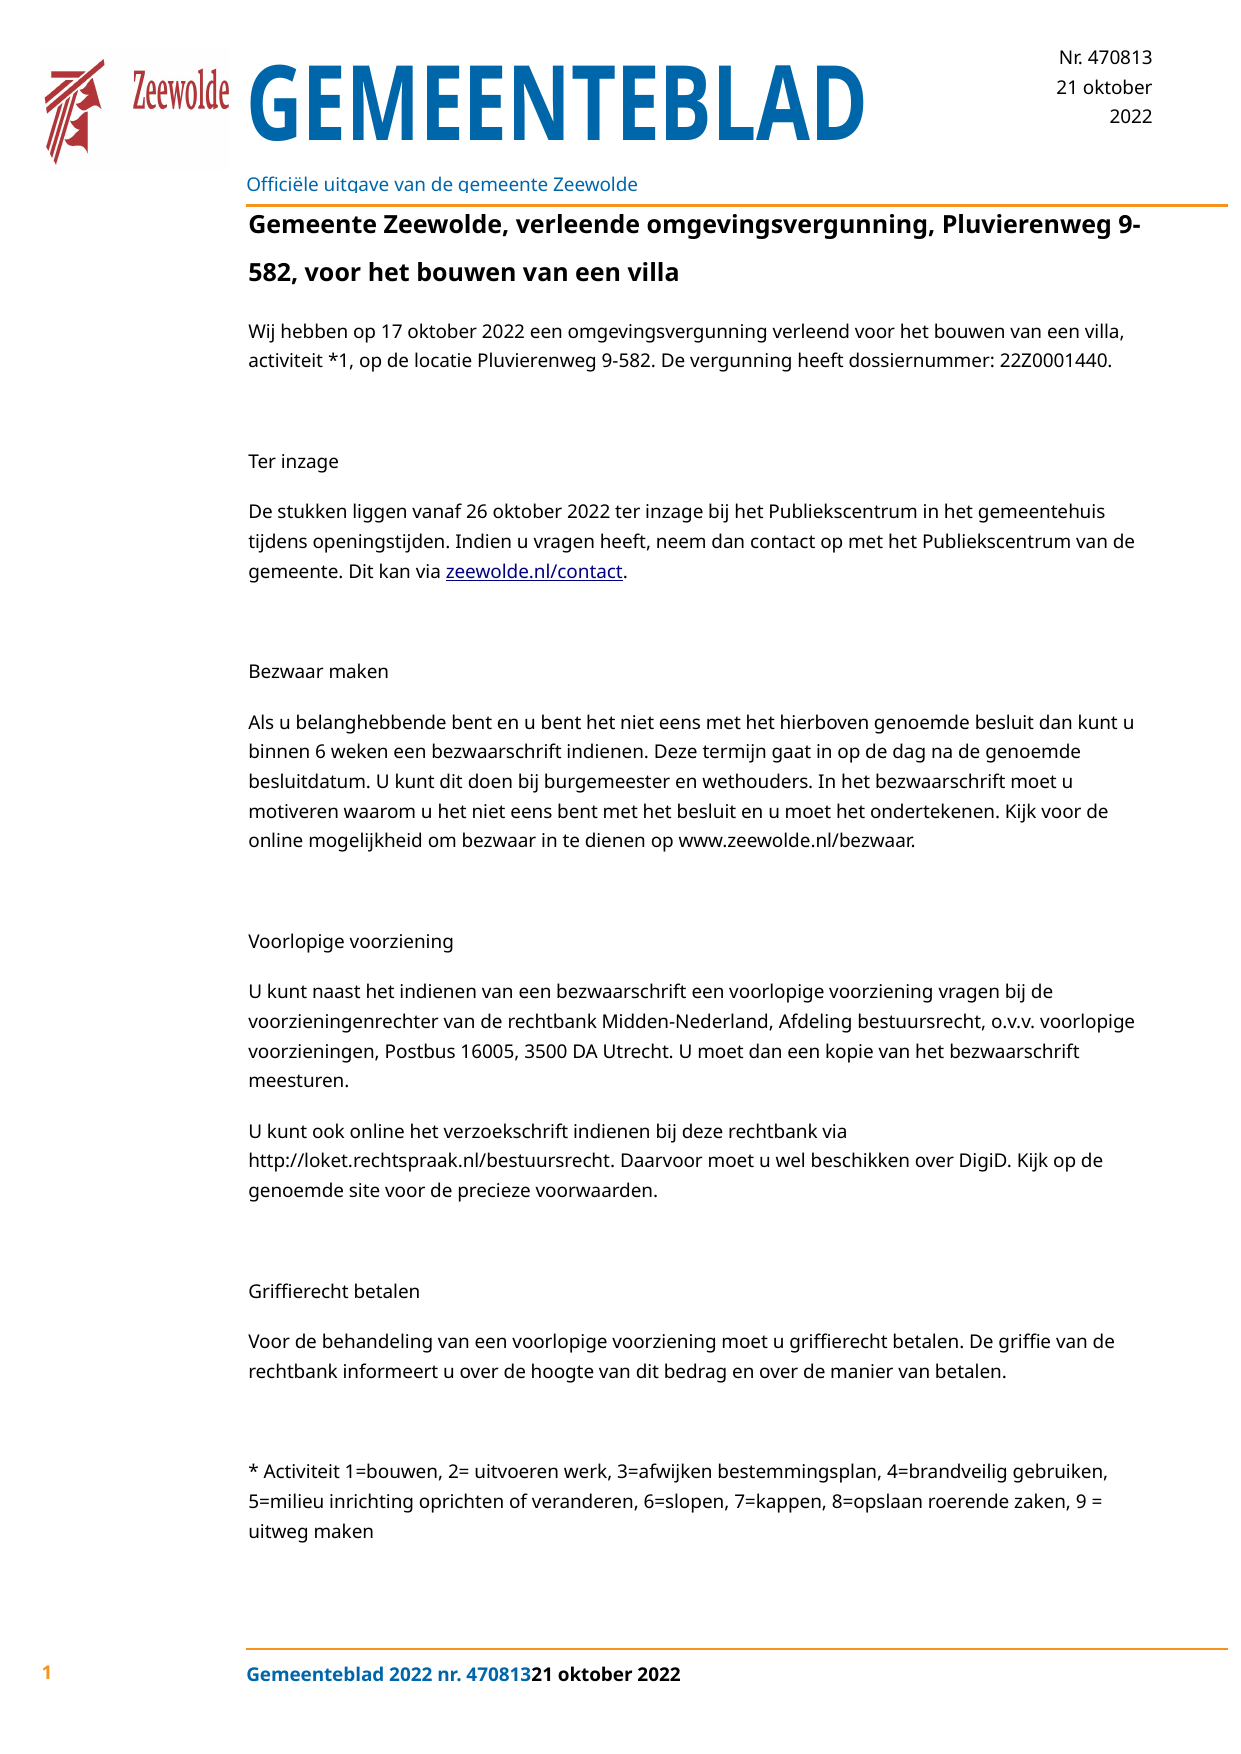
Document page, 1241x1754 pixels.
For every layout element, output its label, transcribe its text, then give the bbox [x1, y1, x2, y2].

picture [41, 47, 231, 172]
text Gemeente Zeewolde, verleende omgevingsvergunning, Pluvierenweg 9-582, voor het bouwen van een villa [248, 207, 1152, 288]
text Als u belanghebbende bent en u bent het niet eens met het hierboven genoemde besluit dan kunt u binnen 6 weken een bezwaarschrift indienen. Deze termijn gaat in op de dag na de genoemde besluitdatum. U kunt dit doen bij burgemeester en wethouders. In het bezwaarschrift moet u motiveren waarom u het niet eens bent met het besluit en u moet het ondertekenen. Kijk voor de online mogelijkheid om bezwaar in te dienen op www.zeewolde.nl/bezwaar. [248, 709, 1152, 853]
text Griffierecht betalen [248, 1278, 1152, 1304]
text De stukken liggen vanaf 26 oktober 2022 ter inzage bij het Publiekscentrum in het gemeentehuis tijdens openingstijden. Indien u vragen heeft, neem dan contact op met het Publiekscentrum van de gemeente. Dit kan via zeewolde.nl/contact. [248, 499, 1152, 584]
text U kunt ook online het verzoekschrift indienen bij deze rechtbank via http://loket.rechtspraak.nl/bestuursrecht. Daarvoor moet u wel beschikken over DigiD. Kijk op de genoemde site voor de precieze voorwaarden. [248, 1118, 1152, 1203]
text Bezwaar maken [248, 659, 1152, 684]
text * Activiteit 1=bouwen, 2= uitvoeren werk, 3=afwijken bestemmingsplan, 4=brandveilig gebruiken, 5=milieu inrichting oprichten of veranderen, 6=slopen, 7=kappen, 8=opslaan roerende zaken, 9 = uitweg maken [248, 1459, 1152, 1544]
text Voor de behandeling van een voorlopige voorziening moet u griffierecht betalen. De griffie van de rechtbank informeert u over de hoogte van dit bedrag en over de manier van betalen. [248, 1328, 1152, 1384]
text Voorlopige voorziening [248, 928, 1152, 954]
text U kunt naast het indienen van een bezwaarschrift een voorlopige voorziening vragen bij de voorzieningenrechter van de rechtbank Midden-Nederland, Afdeling bestuursrecht, o.v.v. voorlopige voorzieningen, Postbus 16005, 3500 DA Utrecht. U moet dan een kopie van het bezwaarschrift meesturen. [248, 979, 1152, 1093]
text Ter inzage [248, 448, 1152, 474]
text Wij hebben op 17 oktober 2022 een omgevingsvergunning verleend voor het bouwen van een villa, activiteit *1, op de locatie Pluvierenweg 9-582. De vergunning heeft dossiernummer: 22Z0001440. [248, 318, 1152, 373]
